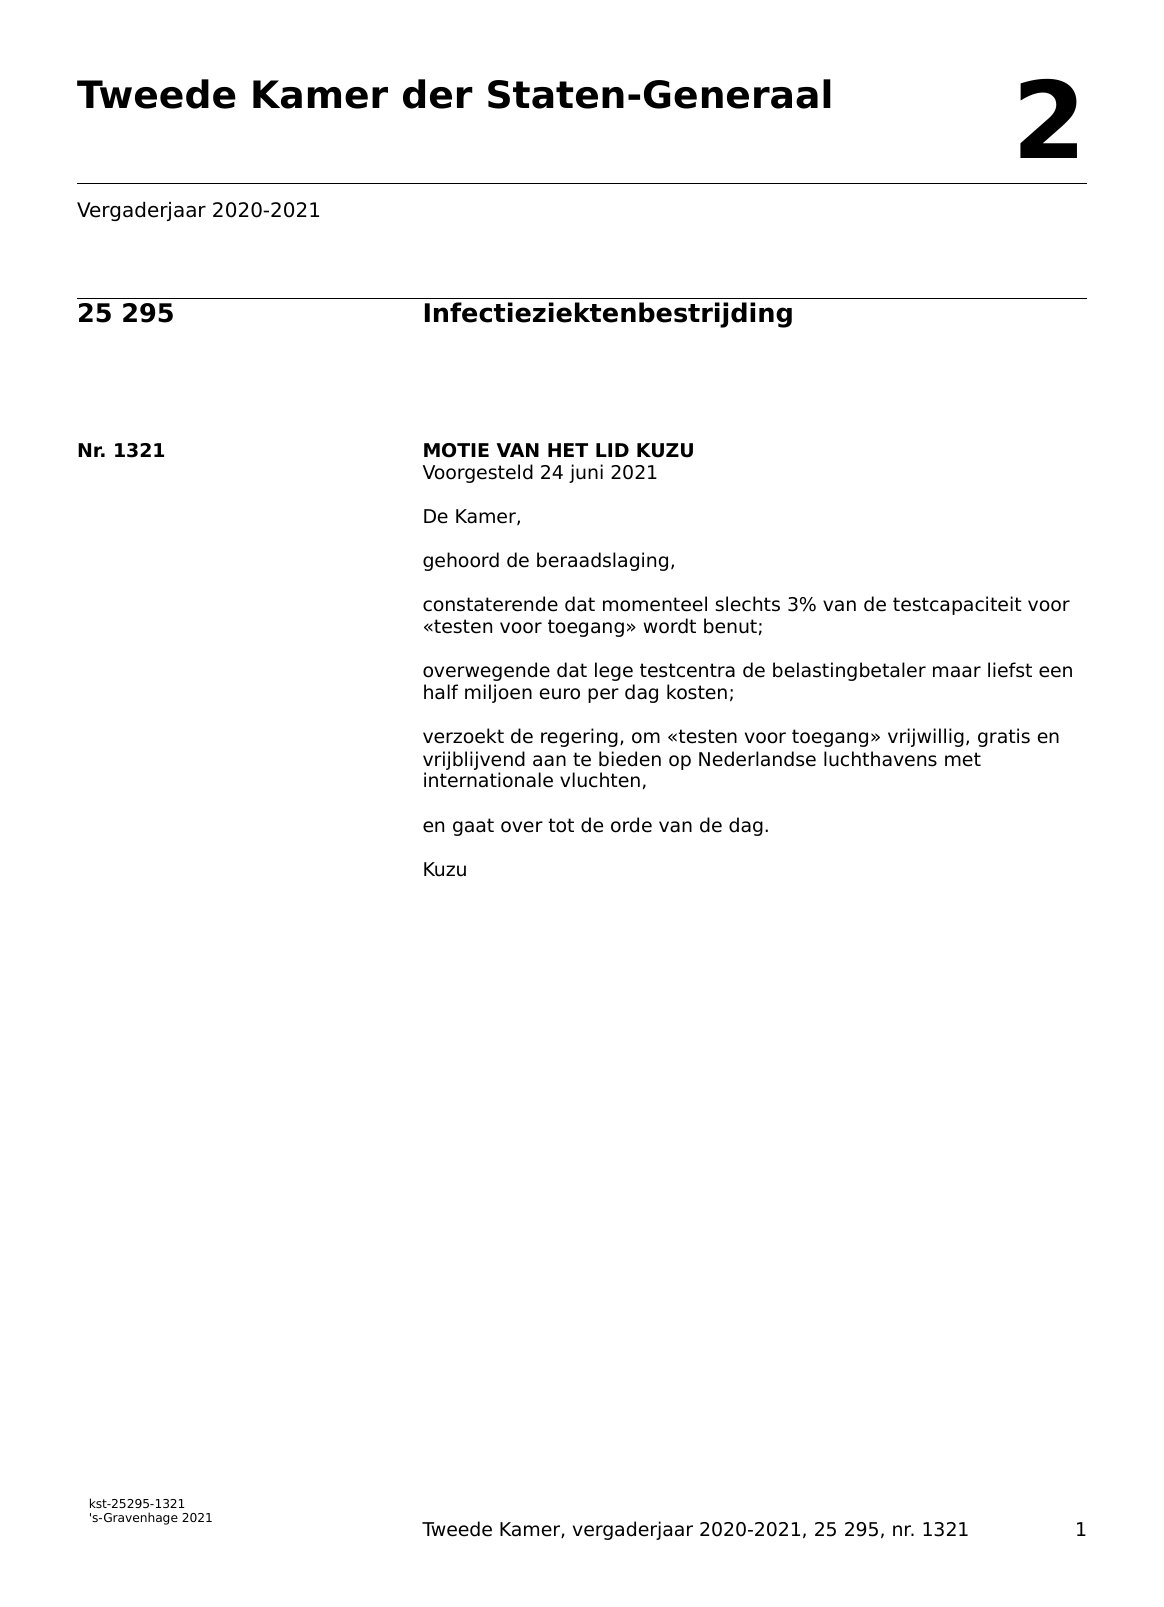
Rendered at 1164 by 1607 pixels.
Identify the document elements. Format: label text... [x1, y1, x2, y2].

subtitle Nr. 1321 MOTIE VAN HET LID KUZU [77, 440, 1087, 462]
table_header Tweede Kamer der Staten-Generaal [77, 59, 886, 183]
table_cell Vergaderjaar 2020-2021 [77, 184, 1087, 298]
text 's-Gravenhage 2021 [88, 1511, 323, 1525]
text gehoord de beraadslaging, [422, 550, 1087, 572]
table_header 2 [886, 59, 1087, 183]
text overwegende dat lege testcentra de belastingbetaler maar liefst een half miljoen euro per dag kosten; [422, 660, 1087, 704]
text constaterende dat momenteel slechts 3% van de testcapaciteit voor «testen voor toegang» wordt benut; [422, 594, 1087, 638]
text en gaat over tot de orde van de dag. [422, 814, 1087, 837]
text Voorgesteld 24 juni 2021 [422, 462, 1087, 484]
text Kuzu [422, 859, 1087, 881]
subtitle 25 295 Infectieziektenbestrijding [77, 299, 1087, 329]
text kst-25295-1321 [88, 1497, 323, 1511]
text verzoekt de regering, om «testen voor toegang» vrijwillig, gratis en vrijblijvend aan te bieden op Nederlandse luchthavens met internationale vluchten, [422, 726, 1087, 792]
text De Kamer, [422, 506, 1087, 528]
